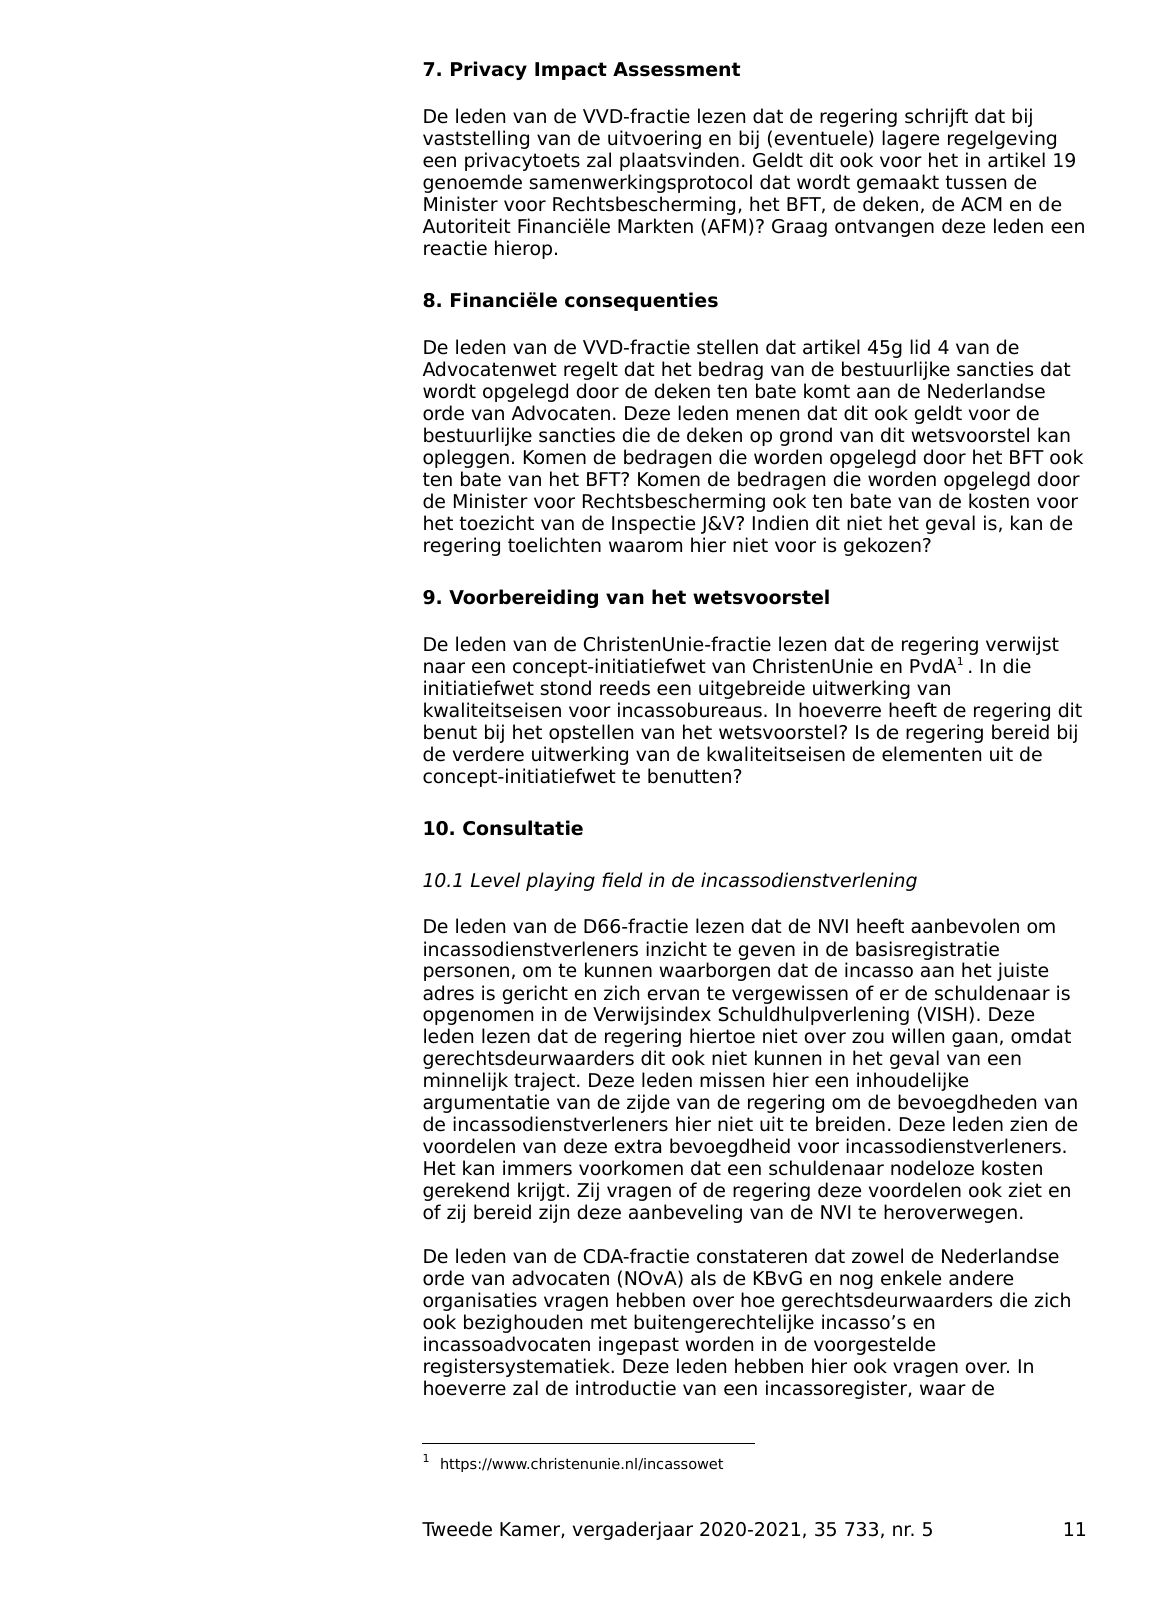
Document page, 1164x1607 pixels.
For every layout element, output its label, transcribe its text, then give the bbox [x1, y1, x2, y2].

subtitle 10.1 Level playing field in de incassodienstverlening [422, 869, 1087, 891]
text De leden van de CDA-fractie constateren dat zowel de Nederlandse orde van advocaten (NOvA) als de KBvG en nog enkele andere organisaties vragen hebben over hoe gerechtsdeurwaarders die zich ook bezighouden met buitengerechtelijke incasso’s en incassoadvocaten ingepast worden in de voorgestelde registersystematiek. Deze leden hebben hier ook vragen over. In hoeverre zal de introductie van een incassoregister, waar de [422, 1246, 1087, 1400]
text De leden van de VVD-fractie stellen dat artikel 45g lid 4 van de Advocatenwet regelt dat het bedrag van de bestuurlijke sancties dat wordt opgelegd door de deken ten bate komt aan de Nederlandse orde van Advocaten. Deze leden menen dat dit ook geldt voor de bestuurlijke sancties die de deken op grond van dit wetsvoorstel kan opleggen. Komen de bedragen die worden opgelegd door het BFT ook ten bate van het BFT? Komen de bedragen die worden opgelegd door de Minister voor Rechtsbescherming ook ten bate van de kosten voor het toezicht van de Inspectie J&V? Indien dit niet het geval is, kan de regering toelichten waarom hier niet voor is gekozen? [422, 337, 1087, 557]
subtitle 10. Consultatie [422, 817, 1087, 839]
text De leden van de D66-fractie lezen dat de NVI heeft aanbevolen om incassodienstverleners inzicht te geven in de basisregistratie personen, om te kunnen waarborgen dat de incasso aan het juiste adres is gericht en zich ervan te vergewissen of er de schuldenaar is opgenomen in de Verwijsindex Schuldhulpverlening (VISH). Deze leden lezen dat de regering hiertoe niet over zou willen gaan, omdat gerechtsdeurwaarders dit ook niet kunnen in het geval van een minnelijk traject. Deze leden missen hier een inhoudelijke argumentatie van de zijde van de regering om de bevoegdheden van de incassodienstverleners hier niet uit te breiden. Deze leden zien de voordelen van deze extra bevoegdheid voor incassodienstverleners. Het kan immers voorkomen dat een schuldenaar nodeloze kosten gerekend krijgt. Zij vragen of de regering deze voordelen ook ziet en of zij bereid zijn deze aanbeveling van de NVI te heroverwegen. [422, 916, 1087, 1224]
text https://www.christenunie.nl/incassowet [422, 1452, 1087, 1474]
subtitle 9. Voorbereiding van het wetsvoorstel [422, 587, 1087, 609]
text De leden van de ChristenUnie-fractie lezen dat de regering verwijst naar een concept-initiatiefwet van ChristenUnie en PvdA. In die initiatiefwet stond reeds een uitgebreide uitwerking van kwaliteitseisen voor incassobureaus. In hoeverre heeft de regering dit benut bij het opstellen van het wetsvoorstel? Is de regering bereid bij de verdere uitwerking van de kwaliteitseisen de elementen uit de concept-initiatiefwet te benutten? [422, 634, 1087, 787]
subtitle 8. Financiële consequenties [422, 290, 1087, 312]
text De leden van de VVD-fractie lezen dat de regering schrijft dat bij vaststelling van de uitvoering en bij (eventuele) lagere regelgeving een privacytoets zal plaatsvinden. Geldt dit ook voor het in artikel 19 genoemde samenwerkingsprotocol dat wordt gemaakt tussen de Minister voor Rechtsbescherming, het BFT, de deken, de ACM en de Autoriteit Financiële Markten (AFM)? Graag ontvangen deze leden een reactie hierop. [422, 106, 1087, 260]
subtitle 7. Privacy Impact Assessment [422, 59, 1087, 81]
